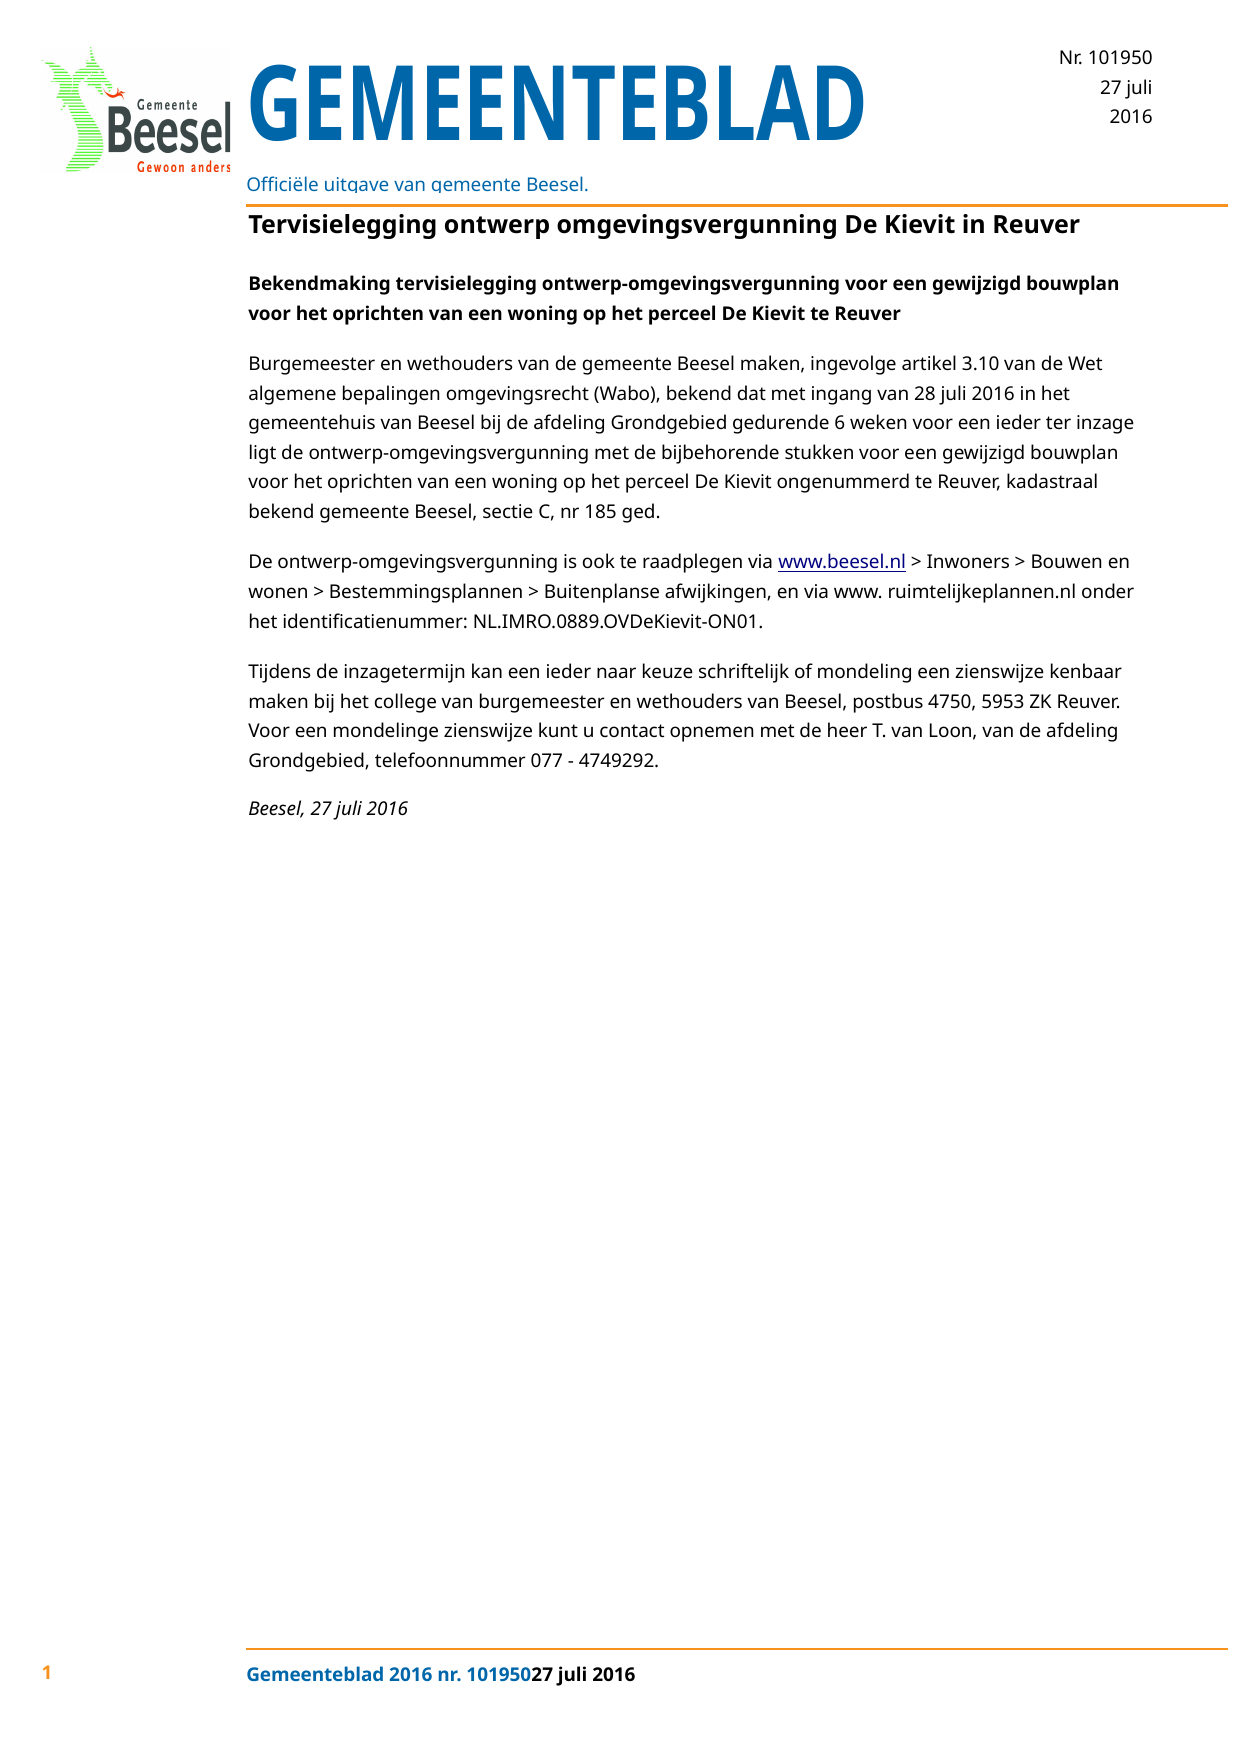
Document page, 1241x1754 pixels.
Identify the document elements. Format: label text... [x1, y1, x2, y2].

text Beesel, 27 juli 2016 [248, 795, 1152, 821]
text Burgemeester en wethouders van de gemeente Beesel maken, ingevolge artikel 3.10 van de Wet algemene bepalingen omgevingsrecht (Wabo), bekend dat met ingang van 28 juli 2016 in het gemeentehuis van Beesel bij de afdeling Grondgebied gedurende 6 weken voor een ieder ter inzage ligt de ontwerp-omgevingsvergunning met de bijbehorende stukken voor een gewijzigd bouwplan voor het oprichten van een woning op het perceel De Kievit ongenummerd te Reuver, kadastraal bekend gemeente Beesel, sectie C, nr 185 ged. [248, 350, 1152, 524]
text Tervisielegging ontwerp omgevingsvergunning De Kievit in Reuver [248, 207, 1152, 241]
text De ontwerp-omgevingsvergunning is ook te raadplegen via www.beesel.nl > Inwoners > Bouwen en wonen > Bestemmingsplannen > Buitenplanse afwijkingen, en via www. ruimtelijkeplannen.nl onder het identificatienummer: NL.IMRO.0889.OVDeKievit-ON01. [248, 549, 1152, 633]
text Bekendmaking tervisielegging ontwerp-omgevingsvergunning voor een gewijzigd bouwplan voor het oprichten van een woning op het perceel De Kievit te Reuver [248, 270, 1152, 326]
picture [41, 47, 231, 172]
text Tijdens de inzagetermijn kan een ieder naar keuze schriftelijk of mondeling een zienswijze kenbaar maken bij het college van burgemeester en wethouders van Beesel, postbus 4750, 5953 ZK Reuver. Voor een mondelinge zienswijze kunt u contact opnemen met de heer T. van Loon, van de afdeling Grondgebied, telefoonnummer 077 - 4749292. [248, 658, 1152, 773]
